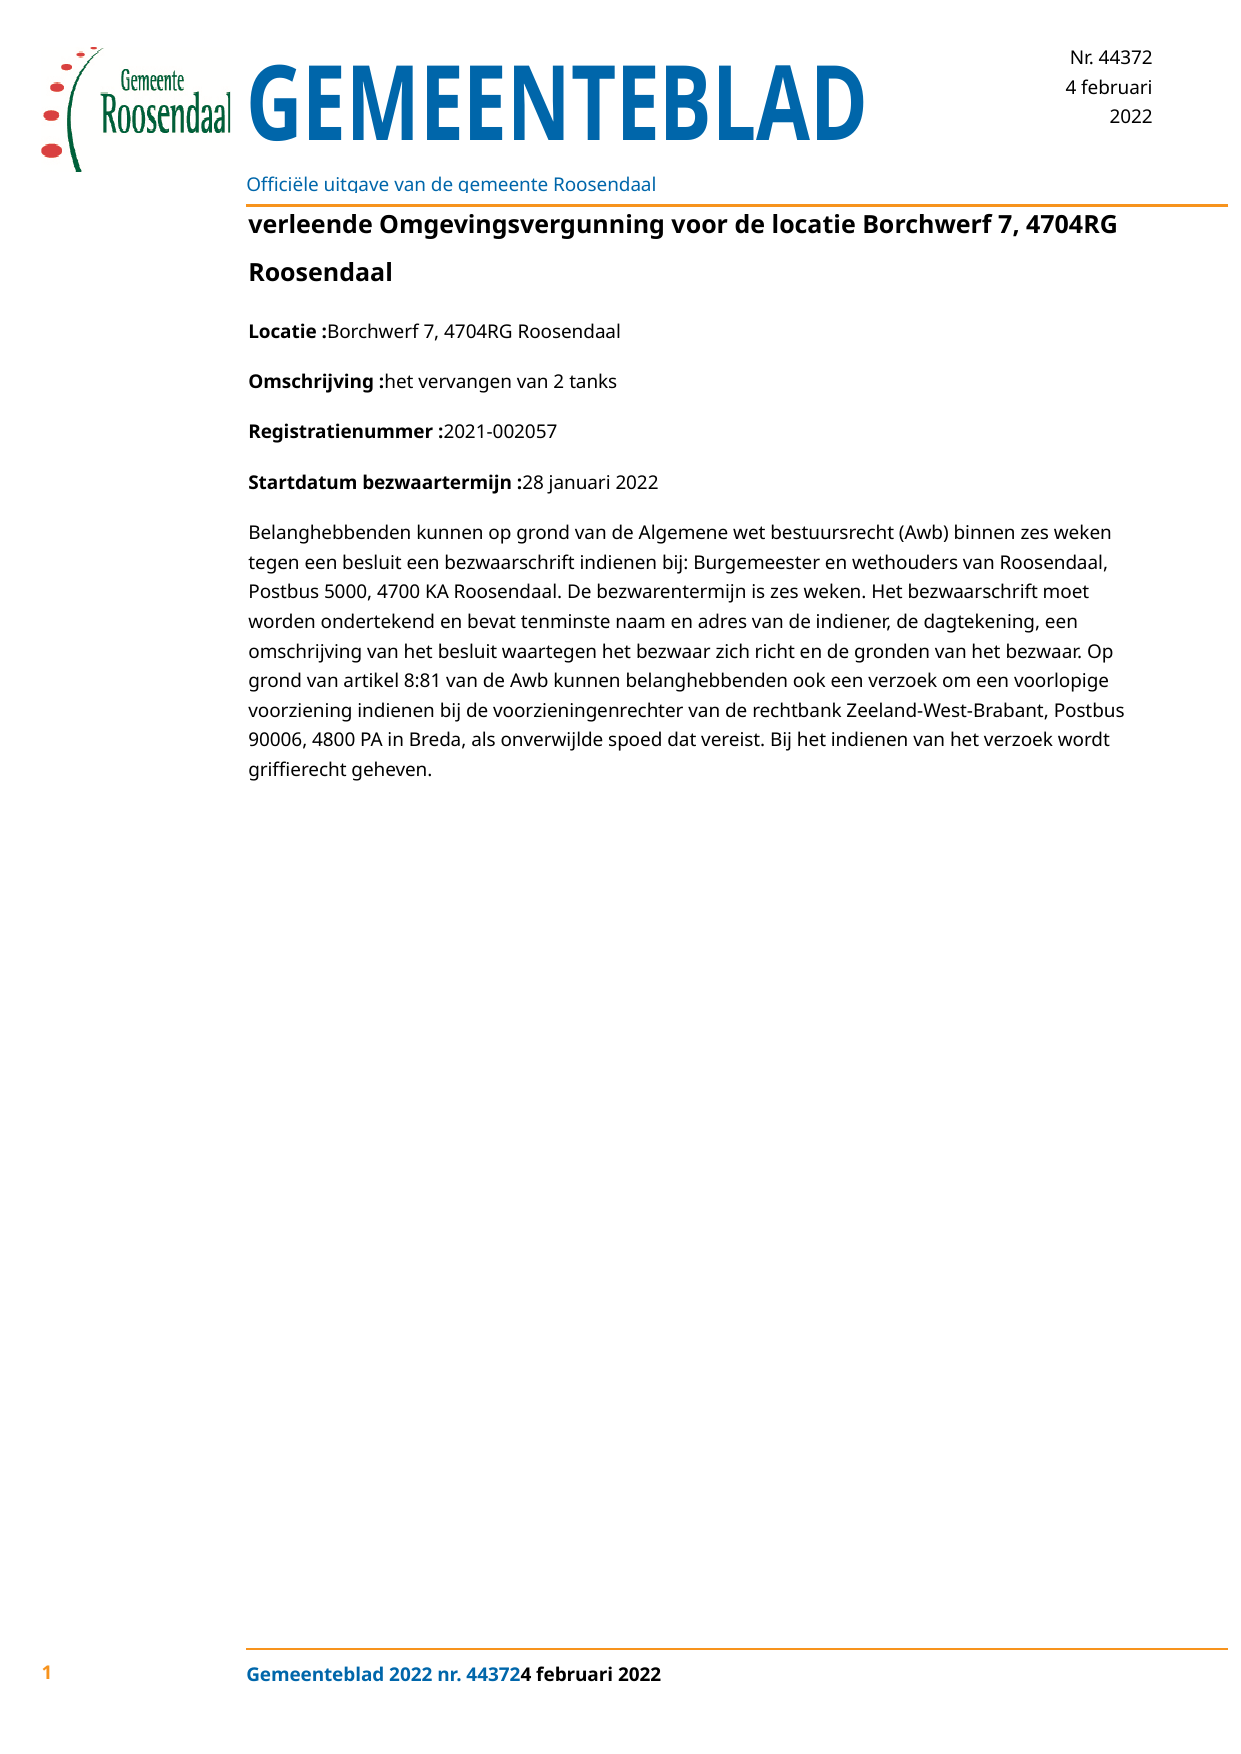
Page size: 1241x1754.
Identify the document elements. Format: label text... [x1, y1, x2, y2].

text Belanghebbenden kunnen op grond van de Algemene wet bestuursrecht (Awb) binnen zes weken tegen een besluit een bezwaarschrift indienen bij: Burgemeester en wethouders van Roosendaal, Postbus 5000, 4700 KA Roosendaal. De bezwarentermijn is zes weken. Het bezwaarschrift moet worden ondertekend en bevat tenminste naam en adres van de indiener, de dagtekening, een omschrijving van het besluit waartegen het bezwaar zich richt en de gronden van het bezwaar. Op grond van artikel 8:81 van de Awb kunnen belanghebbenden ook een verzoek om een voorlopige voorziening indienen bij de voorzieningenrechter van de rechtbank Zeeland-West-Brabant, Postbus 90006, 4800 PA in Breda, als onverwijlde spoed dat vereist. Bij het indienen van het verzoek wordt griffierecht geheven. [248, 519, 1152, 782]
text Startdatum bezwaartermijn :28 januari 2022 [248, 469, 1152, 495]
text verleende Omgevingsvergunning voor de locatie Borchwerf 7, 4704RG Roosendaal [248, 207, 1152, 288]
text Locatie :Borchwerf 7, 4704RG Roosendaal [248, 318, 1152, 344]
text Omschrijving :het vervangen van 2 tanks [248, 368, 1152, 394]
text Registratienummer :2021-002057 [248, 419, 1152, 444]
picture [41, 47, 231, 172]
